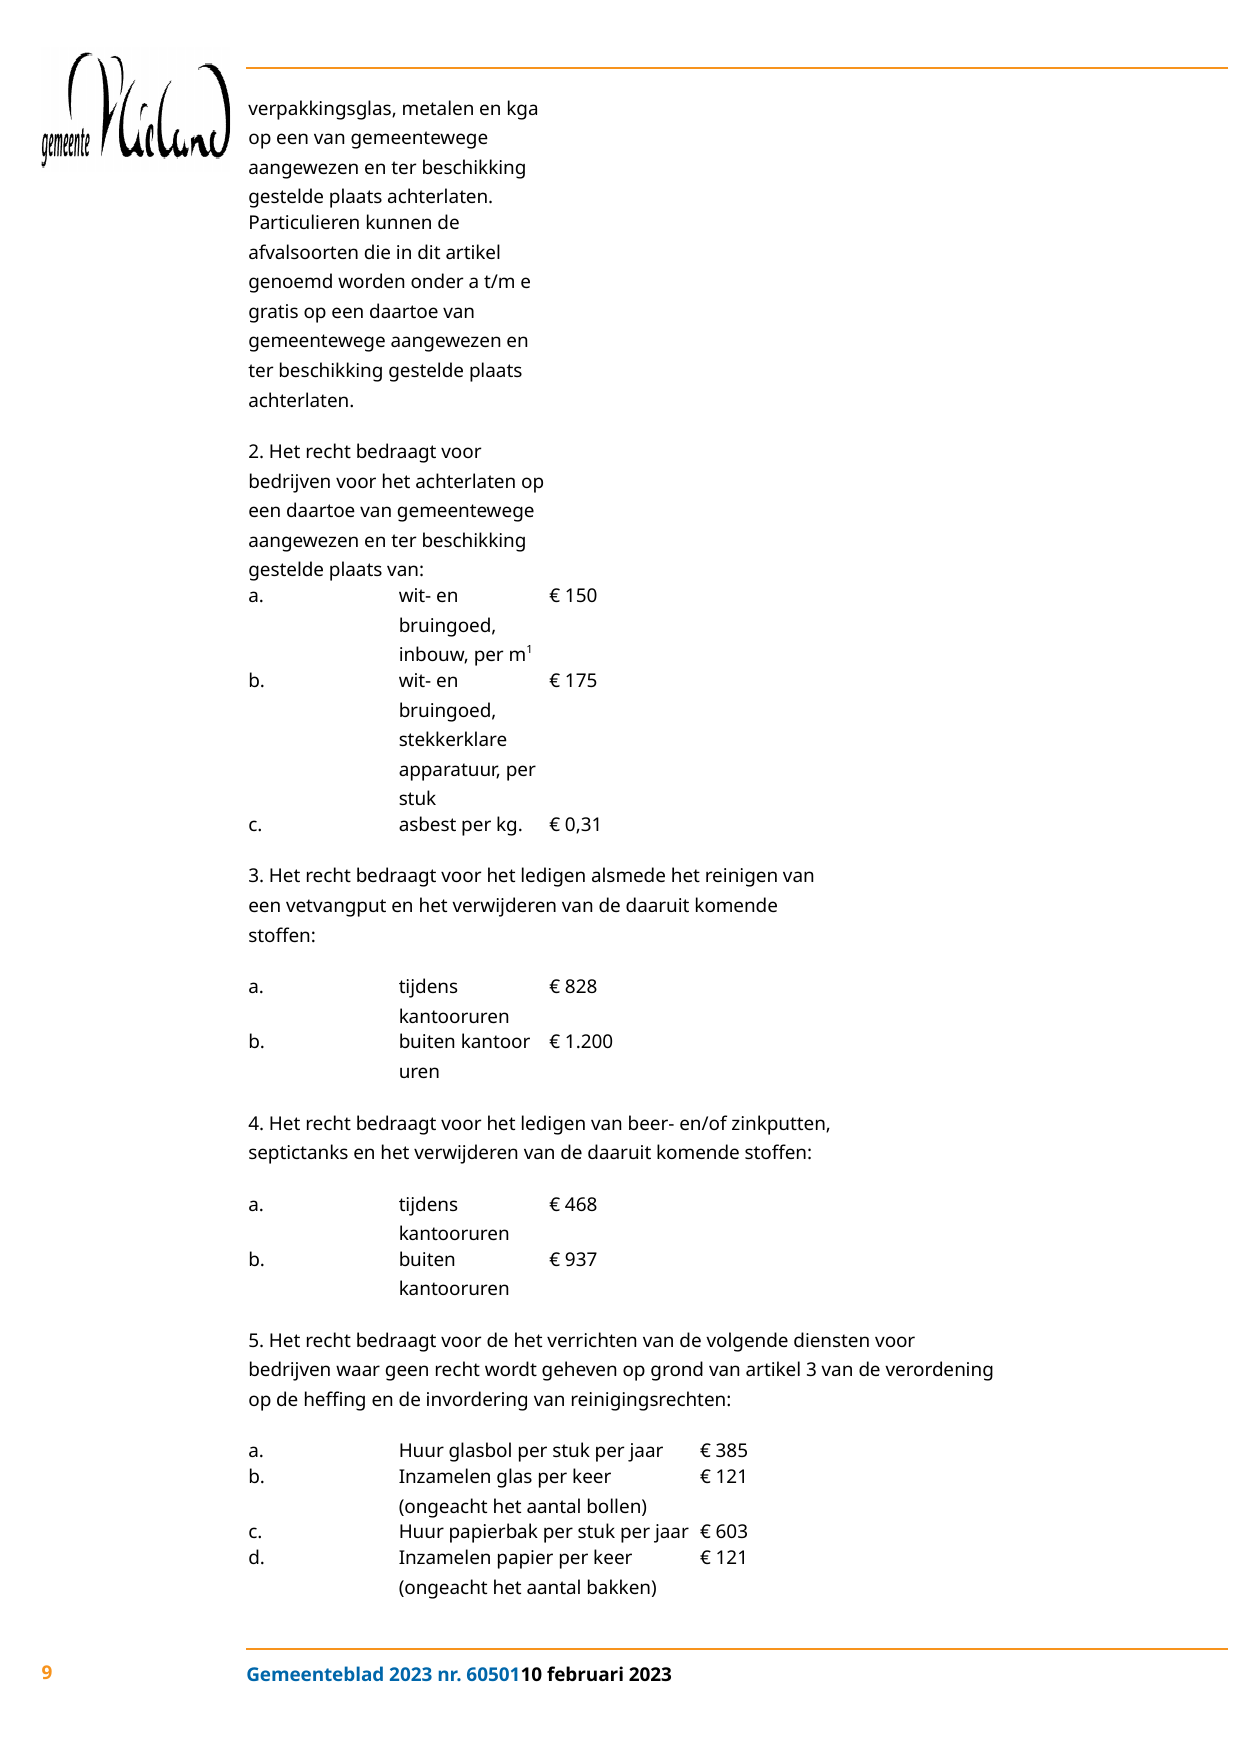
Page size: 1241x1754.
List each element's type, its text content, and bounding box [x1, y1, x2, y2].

table_cell € 150 [549, 582, 1152, 667]
table_cell [850, 1165, 1152, 1191]
table_cell wit- en bruingoed, inbouw, per m1 [399, 582, 549, 667]
table_cell [248, 948, 398, 973]
table_cell verpakkingsglas, metalen en kga op een van gemeentewege aangewezen en ter beschikking gestelde plaats achterlaten. [248, 95, 549, 209]
table_cell b. [248, 1246, 398, 1301]
table_cell [399, 413, 549, 438]
table_cell [248, 413, 398, 438]
table_cell € 937 [549, 1246, 1152, 1301]
table_cell € 121 [700, 1464, 1152, 1519]
table_cell b. [248, 667, 398, 811]
table_cell wit- en bruingoed, stekkerklare apparatuur, per stuk [399, 667, 549, 811]
table_cell Particulieren kunnen de afvalsoorten die in dit artikel genoemd worden onder a t/m e gratis op een daartoe van gemeentewege aangewezen en ter beschikking gestelde plaats achterlaten. [248, 209, 549, 412]
table_cell [399, 948, 850, 973]
table_cell € 175 [549, 667, 1152, 811]
table_cell Huur papierbak per stuk per jaar [399, 1519, 700, 1544]
table_cell [399, 1301, 1001, 1327]
table_cell € 468 [549, 1191, 1152, 1246]
table_cell 5. Het recht bedraagt voor de het verrichten van de volgende diensten voor bedrijven waar geen recht wordt geheven op grond van artikel 3 van de verordening op de heffing en de invordering van reinigingsrechten: [248, 1327, 1001, 1412]
table_cell [1001, 1301, 1152, 1327]
table_cell [850, 948, 1152, 973]
table_cell [248, 1084, 398, 1110]
table_cell c. [248, 1519, 398, 1544]
table_cell [248, 837, 398, 863]
table_cell Inzamelen glas per keer (ongeacht het aantal bollen) [399, 1464, 700, 1519]
table_cell c. [248, 811, 398, 837]
picture [41, 47, 231, 172]
table_cell [549, 837, 1152, 863]
table_cell a. [248, 582, 398, 667]
table_cell [399, 1084, 850, 1110]
table_cell asbest per kg. [399, 811, 549, 837]
table_cell a. [248, 1438, 398, 1463]
table_cell € 121 [700, 1545, 1152, 1600]
table_cell b. [248, 1029, 398, 1084]
table_cell buiten kantooruren [399, 1246, 549, 1301]
table_cell [850, 1084, 1152, 1110]
table_cell a. [248, 973, 398, 1029]
table_cell [850, 863, 1152, 948]
table_cell € 0,31 [549, 811, 1152, 837]
table_cell [549, 438, 1152, 582]
table_cell [850, 1110, 1152, 1165]
table_cell [399, 837, 549, 863]
table_cell [248, 1165, 398, 1191]
table_cell [1001, 1327, 1152, 1412]
table_cell [248, 1301, 398, 1327]
table_cell € 828 [549, 973, 1152, 1029]
table_cell buiten kantoor uren [399, 1029, 549, 1084]
table_cell d. [248, 1545, 398, 1600]
table_cell b. [248, 1464, 398, 1519]
table_cell a. [248, 1191, 398, 1246]
table_cell [549, 95, 1152, 209]
table_cell [399, 1165, 850, 1191]
table_cell € 1.200 [549, 1029, 1152, 1084]
table_cell € 603 [700, 1519, 1152, 1544]
table_cell 2. Het recht bedraagt voor bedrijven voor het achterlaten op een daartoe van gemeentewege aangewezen en ter beschikking gestelde plaats van: [248, 438, 549, 582]
table_cell tijdens kantooruren [399, 1191, 549, 1246]
table_cell tijdens kantooruren [399, 973, 549, 1029]
table_cell [248, 1412, 398, 1438]
table_cell [549, 413, 1152, 438]
table_cell [549, 209, 1152, 412]
table_cell [399, 1412, 1001, 1438]
table_cell Huur glasbol per stuk per jaar [399, 1438, 700, 1463]
table_cell Inzamelen papier per keer (ongeacht het aantal bakken) [399, 1545, 700, 1600]
table_cell 4. Het recht bedraagt voor het ledigen van beer- en/of zinkputten, septictanks en het verwijderen van de daaruit komende stoffen: [248, 1110, 850, 1165]
table_cell 3. Het recht bedraagt voor het ledigen alsmede het reinigen van een vetvangput en het verwijderen van de daaruit komende stoffen: [248, 863, 850, 948]
table_cell [1001, 1412, 1152, 1438]
table_cell € 385 [700, 1438, 1152, 1463]
